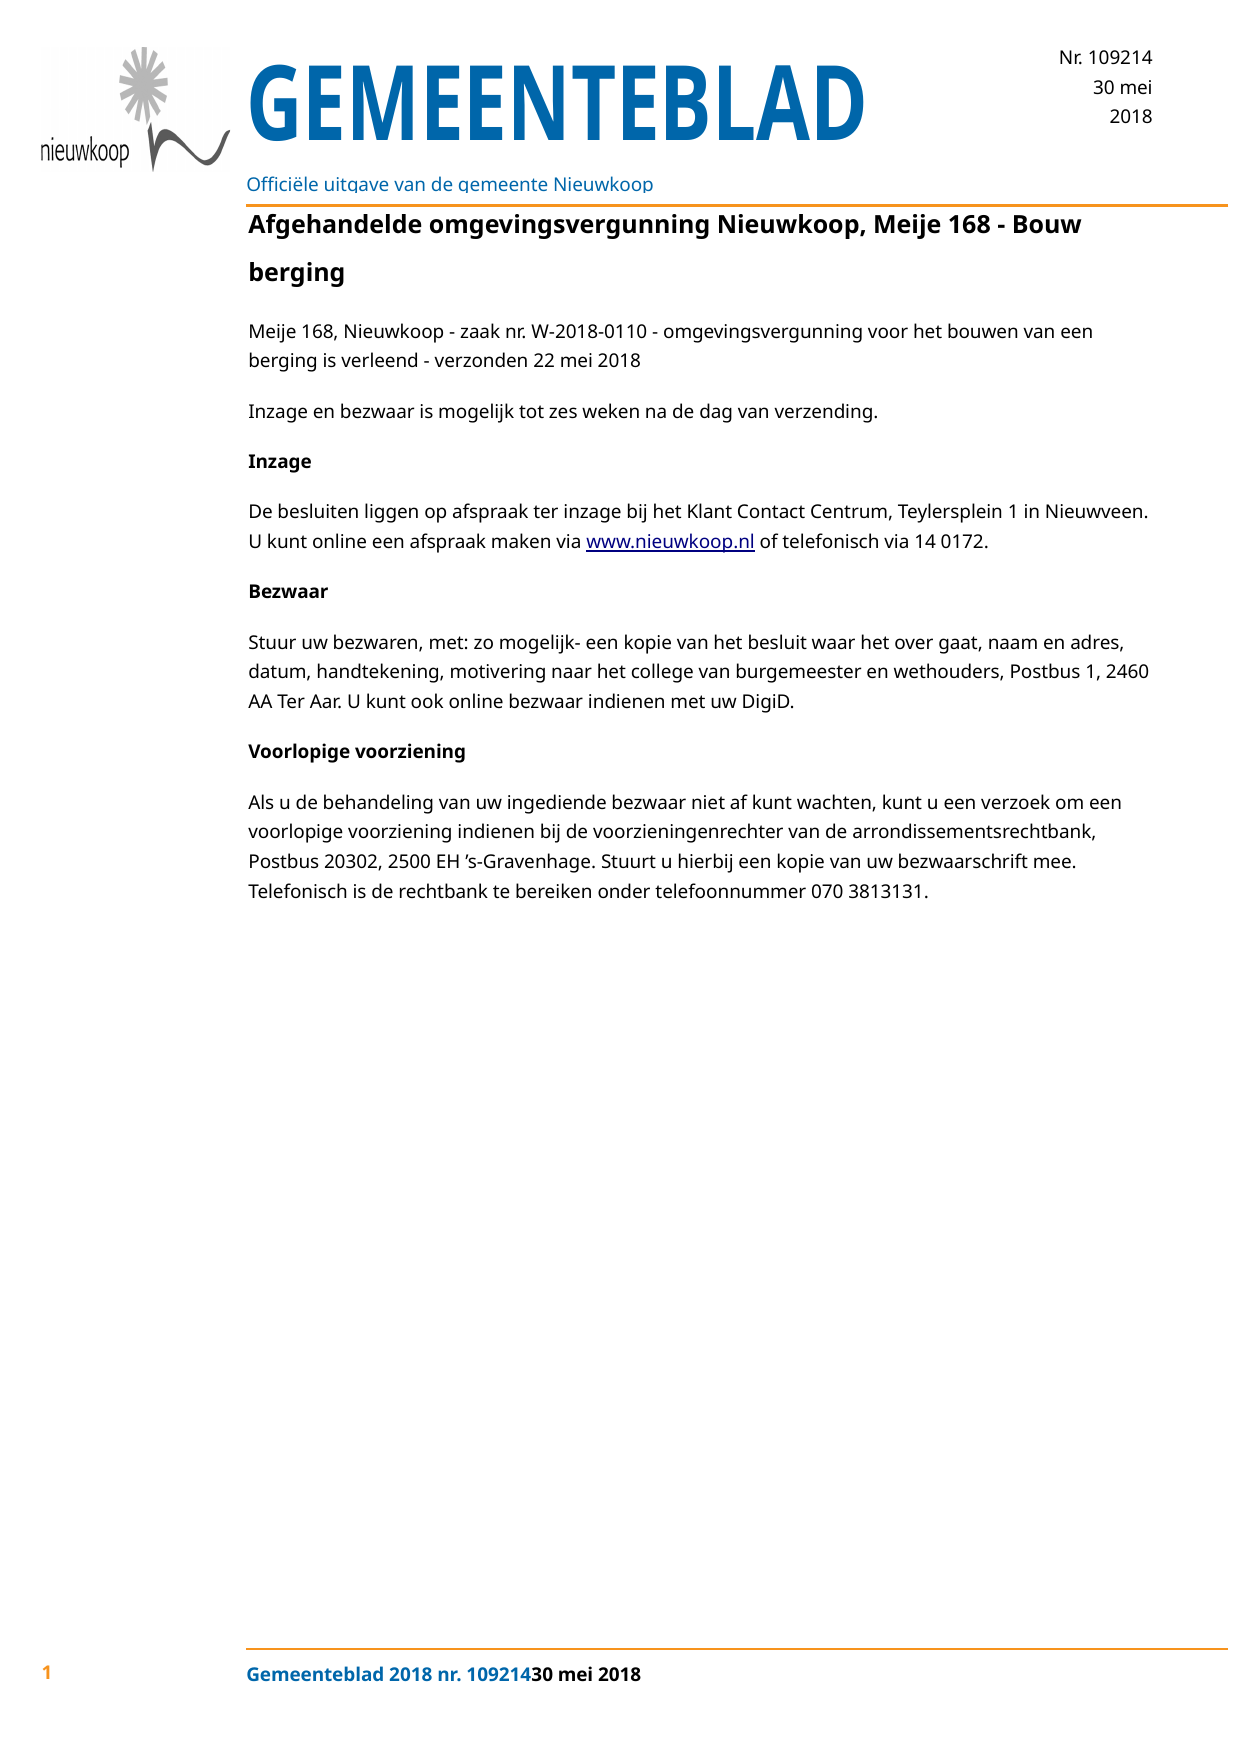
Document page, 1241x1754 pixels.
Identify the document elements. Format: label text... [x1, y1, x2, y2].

text Afgehandelde omgevingsvergunning Nieuwkoop, Meije 168 - Bouw berging [248, 207, 1152, 288]
text Als u de behandeling van uw ingediende bezwaar niet af kunt wachten, kunt u een verzoek om een voorlopige voorziening indienen bij de voorzieningenrechter van de arrondissementsrechtbank, Postbus 20302, 2500 EH ’s-Gravenhage. Stuurt u hierbij een kopie van uw bezwaarschrift mee. Telefonisch is de rechtbank te bereiken onder telefoonnummer 070 3813131. [248, 789, 1152, 904]
text Inzage [248, 448, 1152, 474]
text Voorlopige voorziening [248, 739, 1152, 764]
text Bezwaar [248, 579, 1152, 604]
text Inzage en bezwaar is mogelijk tot zes weken na de dag van verzending. [248, 398, 1152, 424]
text Meije 168, Nieuwkoop - zaak nr. W-2018-0110 - omgevingsvergunning voor het bouwen van een berging is verleend - verzonden 22 mei 2018 [248, 318, 1152, 373]
text Stuur uw bezwaren, met: zo mogelijk- een kopie van het besluit waar het over gaat, naam en adres, datum, handtekening, motivering naar het college van burgemeester en wethouders, Postbus 1, 2460 AA Ter Aar. U kunt ook online bezwaar indienen met uw DigiD. [248, 629, 1152, 714]
picture [41, 47, 231, 172]
text De besluiten liggen op afspraak ter inzage bij het Klant Contact Centrum, Teylersplein 1 in Nieuwveen. U kunt online een afspraak maken via www.nieuwkoop.nl of telefonisch via 14 0172. [248, 499, 1152, 554]
